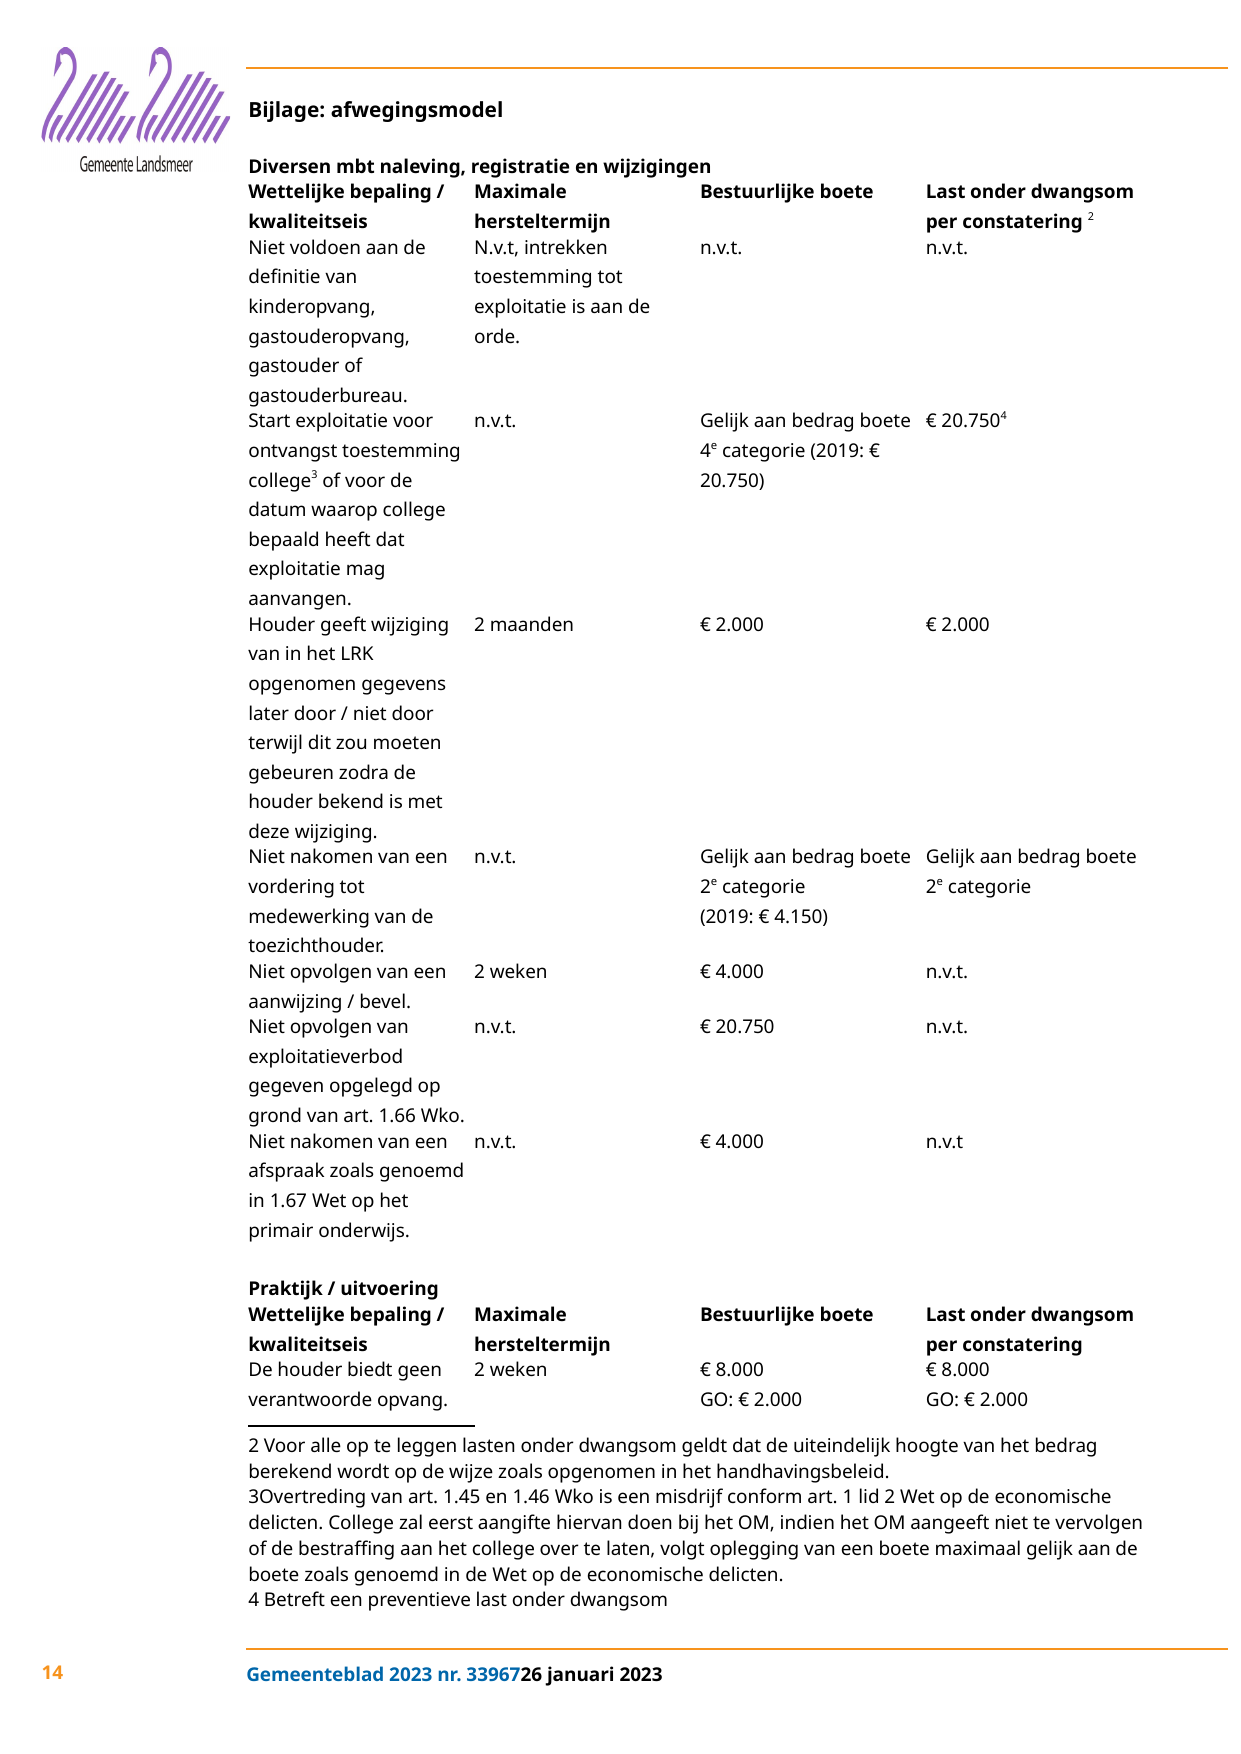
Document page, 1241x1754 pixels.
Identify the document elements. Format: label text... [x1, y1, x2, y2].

table_cell € 2.000 [926, 611, 1152, 844]
table_cell Maximale hersteltermijn [474, 1301, 700, 1356]
table_cell Last onder dwangsom per constatering [926, 179, 1152, 234]
table_cell Wettelijke bepaling / kwaliteitseis [248, 1301, 474, 1356]
table_cell 2 weken [474, 1356, 700, 1412]
table_cell Niet nakomen van een afspraak zoals genoemd in 1.67 Wet op het primair onderwijs. [248, 1128, 474, 1242]
table_cell Bestuurlijke boete [700, 1301, 926, 1356]
table_cell n.v.t [926, 1128, 1152, 1242]
table_header [474, 1275, 700, 1301]
table_cell Niet voldoen aan de definitie van kinderopvang, gastouderopvang, gastouder of gastouderbureau. [248, 234, 474, 408]
table_cell n.v.t. [474, 408, 700, 611]
table_cell n.v.t. [474, 1014, 700, 1128]
table_cell n.v.t. [926, 1014, 1152, 1128]
table_cell 2 maanden [474, 611, 700, 844]
table_cell Start exploitatie voor ontvangst toestemming college of voor de datum waarop college bepaald heeft dat exploitatie mag aanvangen. [248, 408, 474, 611]
table_cell n.v.t. [474, 844, 700, 958]
table_cell Gelijk aan bedrag boete 4e categorie (2019: € 20.750) [700, 408, 926, 611]
table_cell Gelijk aan bedrag boete 2e categorie [926, 844, 1152, 958]
table_header Diversen mbt naleving, registratie en wijzigingen [248, 153, 1152, 179]
table_cell € 20.750 [926, 408, 1152, 611]
table_cell Niet opvolgen van een aanwijzing / bevel. [248, 958, 474, 1013]
table_cell € 2.000 [700, 611, 926, 844]
table_cell 2 weken [474, 958, 700, 1013]
table_cell n.v.t. [926, 958, 1152, 1013]
table_cell Bestuurlijke boete [700, 179, 926, 234]
table_cell n.v.t. [926, 234, 1152, 408]
table_cell Gelijk aan bedrag boete 2e categorie (2019: € 4.150) [700, 844, 926, 958]
table_cell De houder biedt geen verantwoorde opvang. [248, 1356, 474, 1412]
table_cell Maximale hersteltermijn [474, 179, 700, 234]
table_cell € 4.000 [700, 958, 926, 1013]
table_cell € 4.000 [700, 1128, 926, 1242]
table_header [700, 1275, 926, 1301]
text Bijlage: afwegingsmodel [248, 95, 1152, 123]
picture [41, 47, 231, 172]
table_cell Wettelijke bepaling / kwaliteitseis [248, 179, 474, 234]
table_cell Houder geeft wijziging van in het LRK opgenomen gegevens later door / niet door terwijl dit zou moeten gebeuren zodra de houder bekend is met deze wijziging. [248, 611, 474, 844]
table_header [926, 1275, 1152, 1301]
table_cell € 8.000 GO: € 2.000 [926, 1356, 1152, 1412]
table_cell € 20.750 [700, 1014, 926, 1128]
table_cell n.v.t. [474, 1128, 700, 1242]
table_cell n.v.t. [700, 234, 926, 408]
table_cell N.v.t, intrekken toestemming tot exploitatie is aan de orde. [474, 234, 700, 408]
table_cell Last onder dwangsom per constatering [926, 1301, 1152, 1356]
table_cell € 8.000 GO: € 2.000 [700, 1356, 926, 1412]
table_cell Niet opvolgen van exploitatieverbod gegeven opgelegd op grond van art. 1.66 Wko. [248, 1014, 474, 1128]
table_cell Niet nakomen van een vordering tot medewerking van de toezichthouder. [248, 844, 474, 958]
table_header Praktijk / uitvoering [248, 1275, 474, 1301]
